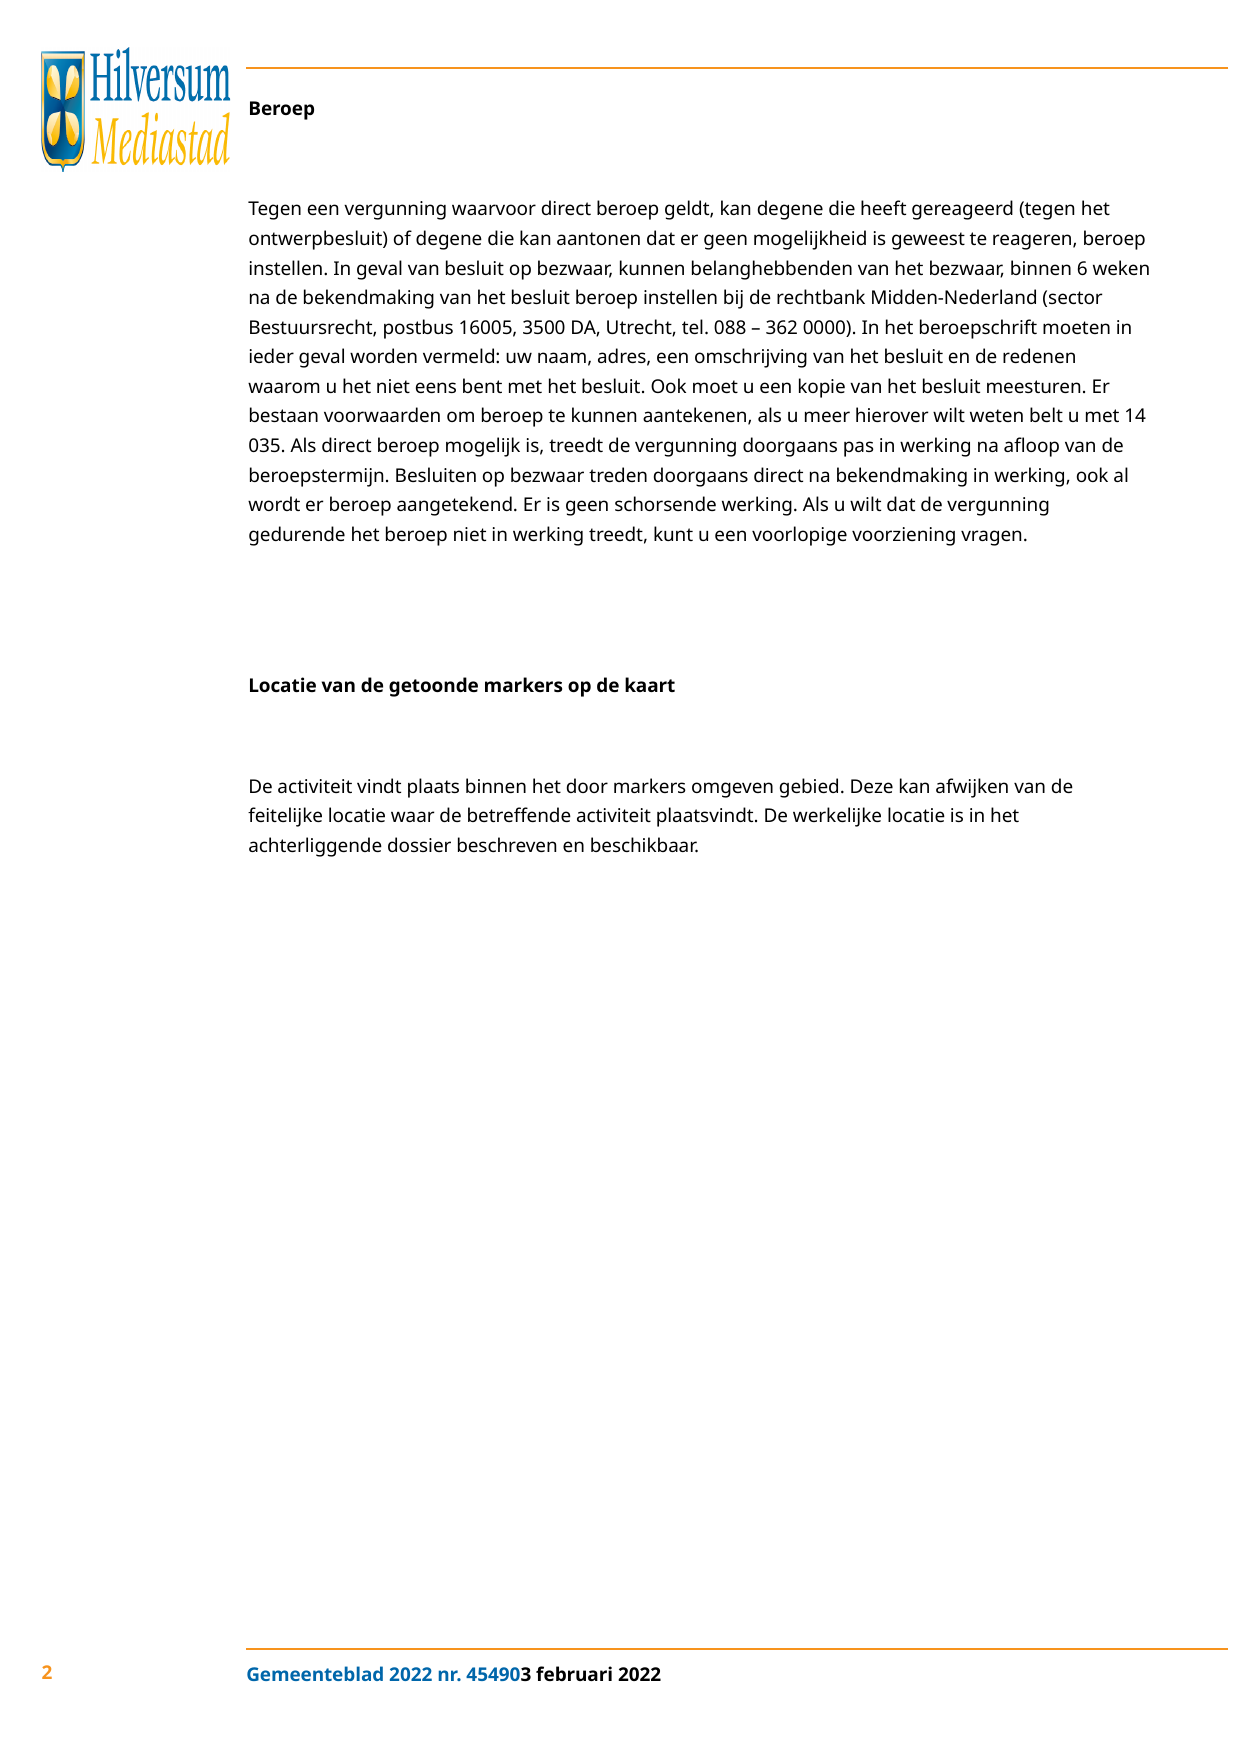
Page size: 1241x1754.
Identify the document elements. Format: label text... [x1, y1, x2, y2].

text Locatie van de getoonde markers op de kaart [248, 672, 1152, 698]
text Beroep [248, 95, 1152, 121]
picture [41, 47, 231, 172]
text De activiteit vindt plaats binnen het door markers omgeven gebied. Deze kan afwijken van de feitelijke locatie waar de betreffende activiteit plaatsvindt. De werkelijke locatie is in het achterliggende dossier beschreven en beschikbaar. [248, 773, 1152, 858]
text Tegen een vergunning waarvoor direct beroep geldt, kan degene die heeft gereageerd (tegen het ontwerpbesluit) of degene die kan aantonen dat er geen mogelijkheid is geweest te reageren, beroep instellen. In geval van besluit op bezwaar, kunnen belanghebbenden van het bezwaar, binnen 6 weken na de bekendmaking van het besluit beroep instellen bij de rechtbank Midden-Nederland (sector Bestuursrecht, postbus 16005, 3500 DA, Utrecht, tel. 088 – 362 0000). In het beroepschrift moeten in ieder geval worden vermeld: uw naam, adres, een omschrijving van het besluit en de redenen waarom u het niet eens bent met het besluit. Ook moet u een kopie van het besluit meesturen. Er bestaan voorwaarden om beroep te kunnen aantekenen, als u meer hierover wilt weten belt u met 14 035. Als direct beroep mogelijk is, treedt de vergunning doorgaans pas in werking na afloop van de beroepstermijn. Besluiten op bezwaar treden doorgaans direct na bekendmaking in werking, ook al wordt er beroep aangetekend. Er is geen schorsende werking. Als u wilt dat de vergunning gedurende het beroep niet in werking treedt, kunt u een voorlopige voorziening vragen. [248, 196, 1152, 547]
